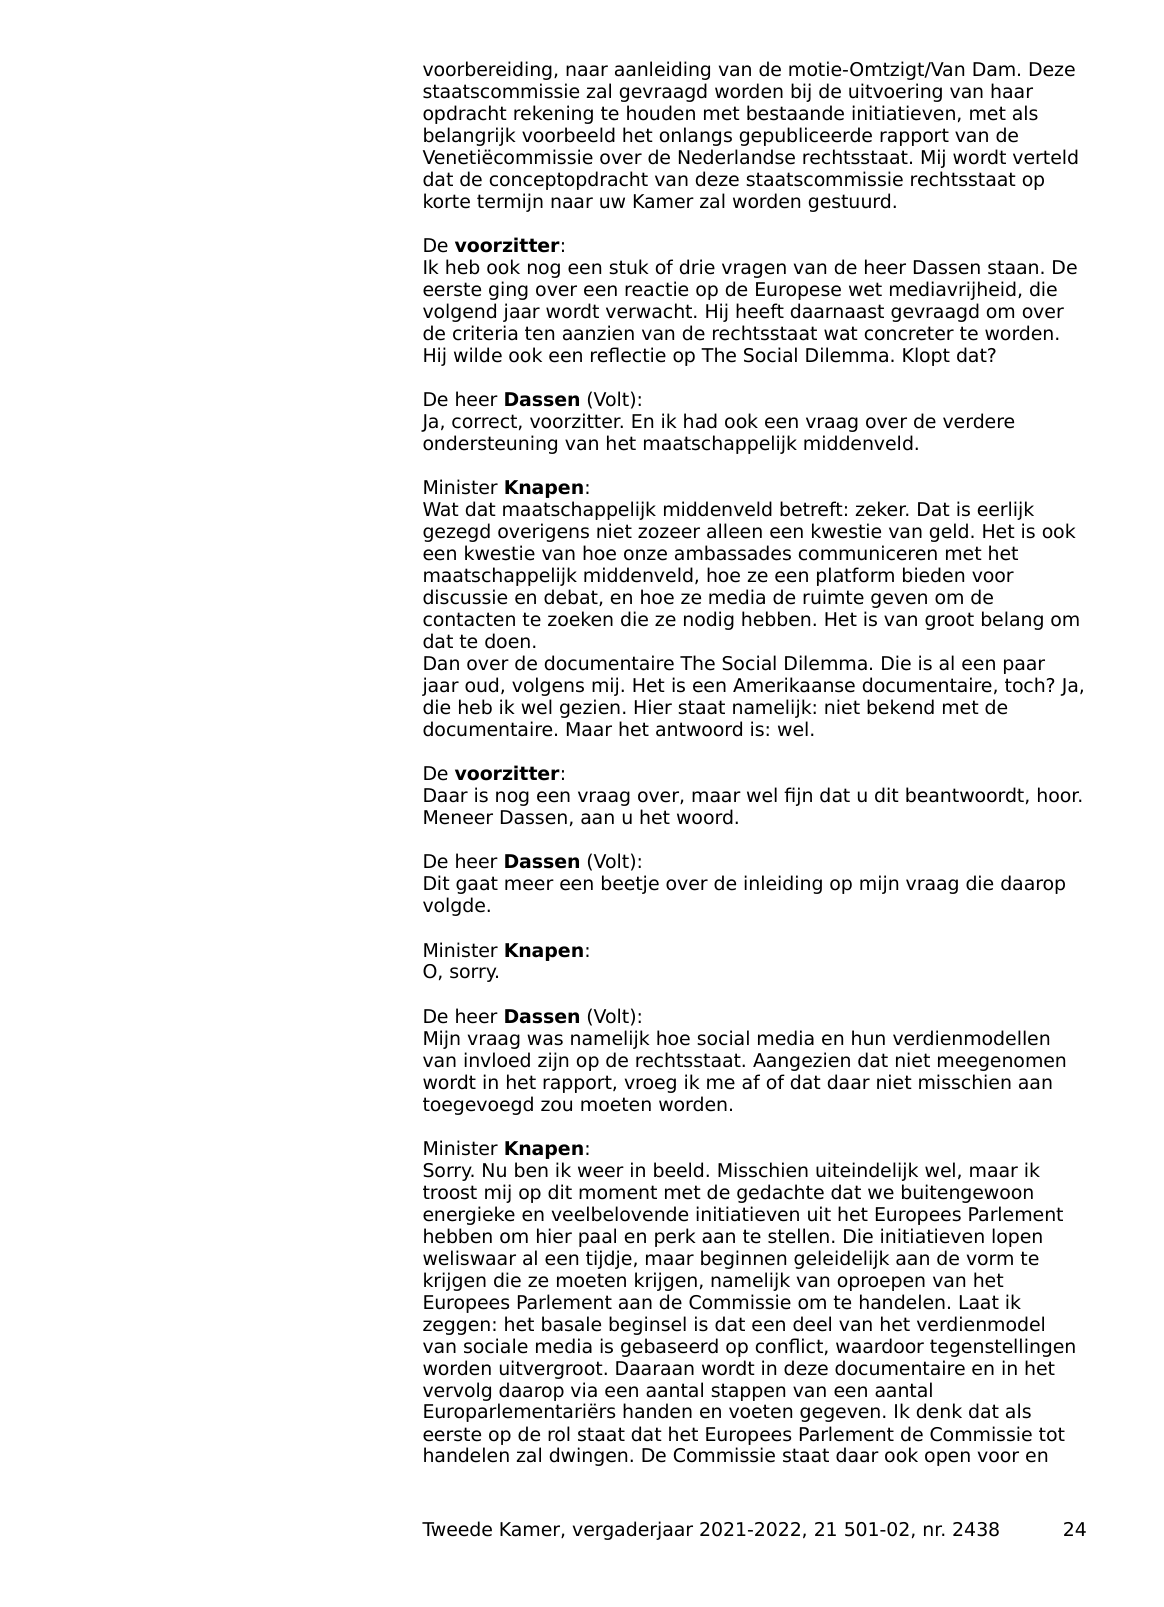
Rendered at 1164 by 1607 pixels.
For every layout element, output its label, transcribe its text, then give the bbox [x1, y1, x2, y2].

text Ik heb ook nog een stuk of drie vragen van de heer Dassen staan. De eerste ging over een reactie op de Europese wet mediavrijheid, die volgend jaar wordt verwacht. Hij heeft daarnaast gevraagd om over de criteria ten aanzien van de rechtsstaat wat concreter te worden. Hij wilde ook een reflectie op The Social Dilemma. Klopt dat? [422, 257, 1087, 367]
text O, sorry. [422, 961, 1087, 983]
text Dit gaat meer een beetje over de inleiding op mijn vraag die daarop volgde. [422, 873, 1087, 917]
text voorbereiding, naar aanleiding van de motie-Omtzigt/Van Dam. Deze staatscommissie zal gevraagd worden bij de uitvoering van haar opdracht rekening te houden met bestaande initiatieven, met als belangrijk voorbeeld het onlangs gepubliceerde rapport van de Venetiëcommissie over de Nederlandse rechtsstaat. Mij wordt verteld dat de conceptopdracht van deze staatscommissie rechtsstaat op korte termijn naar uw Kamer zal worden gestuurd. [422, 59, 1087, 213]
text Wat dat maatschappelijk middenveld betreft: zeker. Dat is eerlijk gezegd overigens niet zozeer alleen een kwestie van geld. Het is ook een kwestie van hoe onze ambassades communiceren met het maatschappelijk middenveld, hoe ze een platform bieden voor discussie en debat, en hoe ze media de ruimte geven om de contacten te zoeken die ze nodig hebben. Het is van groot belang om dat te doen. [422, 499, 1087, 653]
text Sorry. Nu ben ik weer in beeld. Misschien uiteindelijk wel, maar ik troost mij op dit moment met de gedachte dat we buitengewoon energieke en veelbelovende initiatieven uit het Europees Parlement hebben om hier paal en perk aan te stellen. Die initiatieven lopen weliswaar al een tijdje, maar beginnen geleidelijk aan de vorm te krijgen die ze moeten krijgen, namelijk van oproepen van het Europees Parlement aan de Commissie om te handelen. Laat ik zeggen: het basale beginsel is dat een deel van het verdienmodel van sociale media is gebaseerd op conflict, waardoor tegenstellingen worden uitvergroot. Daaraan wordt in deze documentaire en in het vervolg daarop via een aantal stappen van een aantal Europarlementariërs handen en voeten gegeven. Ik denk dat als eerste op de rol staat dat het Europees Parlement de Commissie tot handelen zal dwingen. De Commissie staat daar ook open voor en [422, 1160, 1087, 1467]
text De heer Dassen (Volt): [422, 389, 1087, 411]
text Minister Knapen: [422, 939, 1087, 961]
text De voorzitter: [422, 763, 1087, 785]
text Minister Knapen: [422, 477, 1087, 499]
text De voorzitter: [422, 235, 1087, 257]
text De heer Dassen (Volt): [422, 851, 1087, 873]
text Dan over de documentaire The Social Dilemma. Die is al een paar jaar oud, volgens mij. Het is een Amerikaanse documentaire, toch? Ja, die heb ik wel gezien. Hier staat namelijk: niet bekend met de documentaire. Maar het antwoord is: wel. [422, 653, 1087, 741]
text Minister Knapen: [422, 1138, 1087, 1160]
text Mijn vraag was namelijk hoe social media en hun verdienmodellen van invloed zijn op de rechtsstaat. Aangezien dat niet meegenomen wordt in het rapport, vroeg ik me af of dat daar niet misschien aan toegevoegd zou moeten worden. [422, 1028, 1087, 1116]
text De heer Dassen (Volt): [422, 1006, 1087, 1028]
text Ja, correct, voorzitter. En ik had ook een vraag over de verdere ondersteuning van het maatschappelijk middenveld. [422, 411, 1087, 455]
text Daar is nog een vraag over, maar wel fijn dat u dit beantwoordt, hoor. Meneer Dassen, aan u het woord. [422, 785, 1087, 829]
